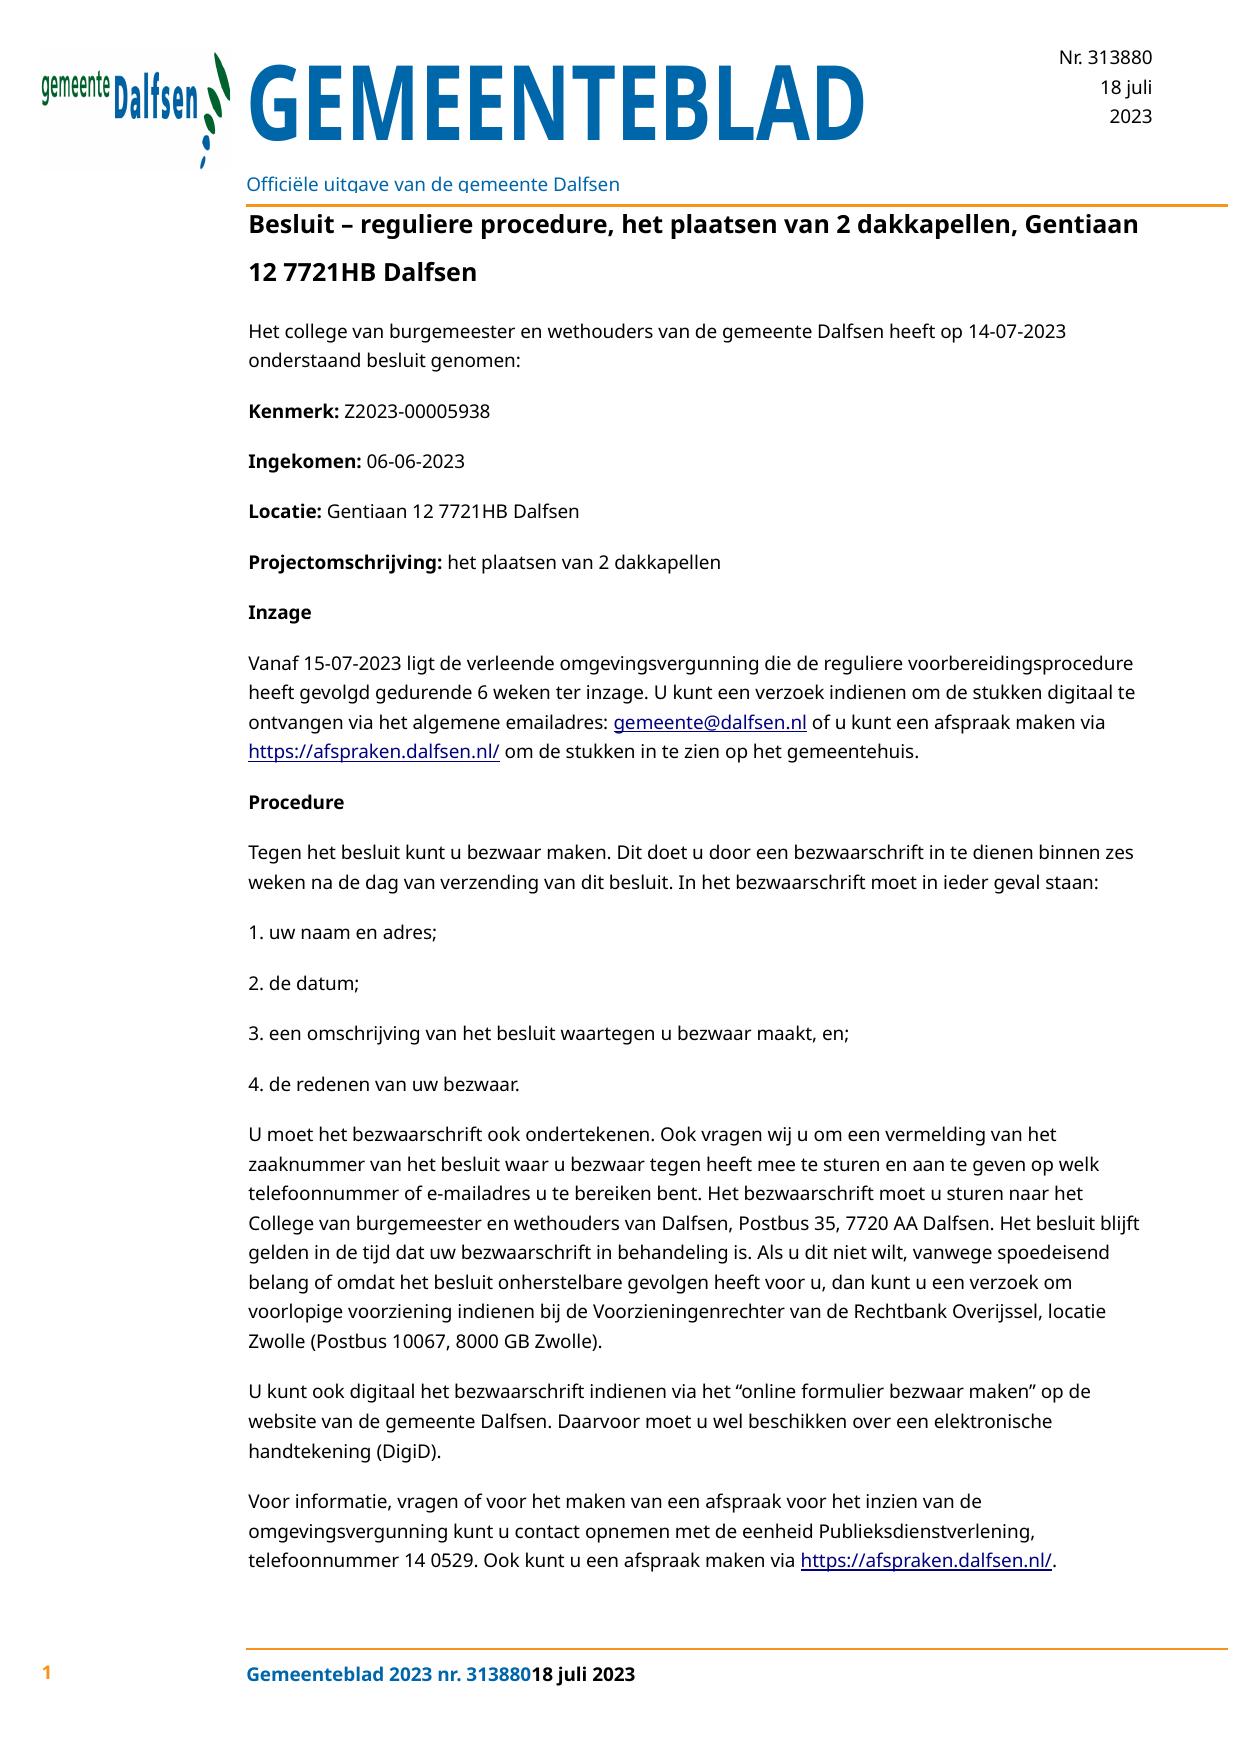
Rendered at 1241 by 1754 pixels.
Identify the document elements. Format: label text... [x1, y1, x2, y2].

text Besluit – reguliere procedure, het plaatsen van 2 dakkapellen, Gentiaan 12 7721HB Dalfsen [248, 207, 1152, 288]
text 3. een omschrijving van het besluit waartegen u bezwaar maakt, en; [248, 1020, 1152, 1046]
text Procedure [248, 789, 1152, 815]
picture [41, 47, 231, 172]
text Voor informatie, vragen of voor het maken van een afspraak voor het inzien van de omgevingsvergunning kunt u contact opnemen met de eenheid Publieksdienstverlening, telefoonnummer 14 0529. Ook kunt u een afspraak maken via https://afspraken.dalfsen.nl/. [248, 1488, 1152, 1573]
text Projectomschrijving: het plaatsen van 2 dakkapellen [248, 549, 1152, 575]
text U kunt ook digitaal het bezwaarschrift indienen via het “online formulier bezwaar maken” op de website van de gemeente Dalfsen. Daarvoor moet u wel beschikken over een elektronische handtekening (DigiD). [248, 1379, 1152, 1464]
text Het college van burgemeester en wethouders van de gemeente Dalfsen heeft op 14-07-2023 onderstaand besluit genomen: [248, 318, 1152, 373]
text Ingekomen: 06-06-2023 [248, 448, 1152, 474]
text Vanaf 15-07-2023 ligt de verleende omgevingsvergunning die de reguliere voorbereidingsprocedure heeft gevolgd gedurende 6 weken ter inzage. U kunt een verzoek indienen om de stukken digitaal te ontvangen via het algemene emailadres: gemeente@dalfsen.nl of u kunt een afspraak maken via https://afspraken.dalfsen.nl/ om de stukken in te zien op het gemeentehuis. [248, 650, 1152, 764]
text Inzage [248, 599, 1152, 625]
text Locatie: Gentiaan 12 7721HB Dalfsen [248, 499, 1152, 524]
text 1. uw naam en adres; [248, 919, 1152, 945]
text Tegen het besluit kunt u bezwaar maken. Dit doet u door een bezwaarschrift in te dienen binnen zes weken na de dag van verzending van dit besluit. In het bezwaarschrift moet in ieder geval staan: [248, 839, 1152, 895]
text U moet het bezwaarschrift ook ondertekenen. Ook vragen wij u om een vermelding van het zaaknummer van het besluit waar u bezwaar tegen heeft mee te sturen en aan te geven op welk telefoonnummer of e-mailadres u te bereiken bent. Het bezwaarschrift moet u sturen naar het College van burgemeester en wethouders van Dalfsen, Postbus 35, 7720 AA Dalfsen. Het besluit blijft gelden in de tijd dat uw bezwaarschrift in behandeling is. Als u dit niet wilt, vanwege spoedeisend belang of omdat het besluit onherstelbare gevolgen heeft voor u, dan kunt u een verzoek om voorlopige voorziening indienen bij de Voorzieningenrechter van de Rechtbank Overijssel, locatie Zwolle (Postbus 10067, 8000 GB Zwolle). [248, 1121, 1152, 1354]
text Kenmerk: Z2023-00005938 [248, 398, 1152, 424]
text 4. de redenen van uw bezwaar. [248, 1071, 1152, 1097]
text 2. de datum; [248, 970, 1152, 996]
